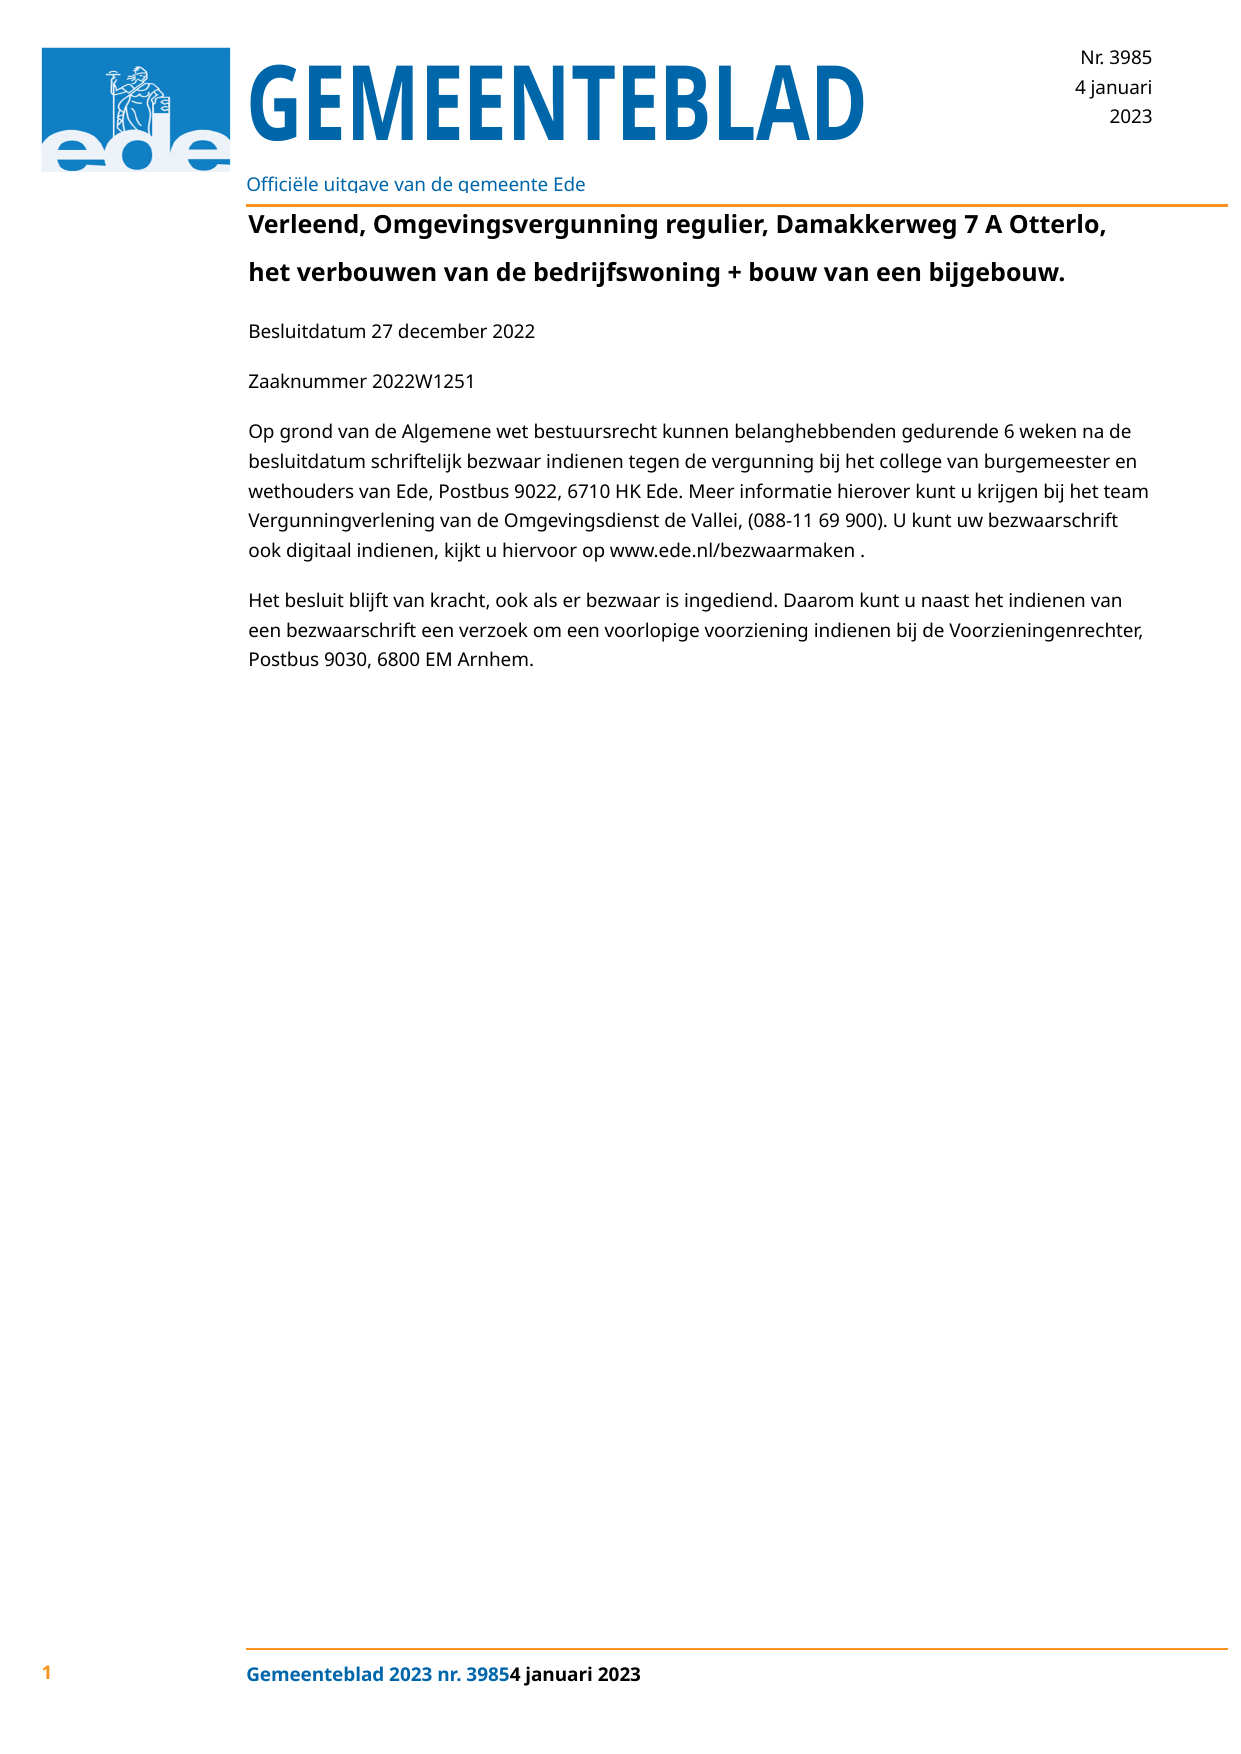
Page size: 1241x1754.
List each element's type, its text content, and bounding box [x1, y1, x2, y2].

text Zaaknummer 2022W1251 [248, 368, 1152, 394]
text Besluitdatum 27 december 2022 [248, 318, 1152, 344]
picture [41, 47, 231, 172]
text Verleend, Omgevingsvergunning regulier, Damakkerweg 7 A Otterlo, het verbouwen van de bedrijfswoning + bouw van een bijgebouw. [248, 207, 1152, 288]
text Het besluit blijft van kracht, ook als er bezwaar is ingediend. Daarom kunt u naast het indienen van een bezwaarschrift een verzoek om een voorlopige voorziening indienen bij de Voorzieningenrechter, Postbus 9030, 6800 EM Arnhem. [248, 587, 1152, 672]
text Op grond van de Algemene wet bestuursrecht kunnen belanghebbenden gedurende 6 weken na de besluitdatum schriftelijk bezwaar indienen tegen de vergunning bij het college van burgemeester en wethouders van Ede, Postbus 9022, 6710 HK Ede. Meer informatie hierover kunt u krijgen bij het team Vergunningverlening van de Omgevingsdienst de Vallei, (088-11 69 900). U kunt uw bezwaarschrift ook digitaal indienen, kijkt u hiervoor op www.ede.nl/bezwaarmaken . [248, 419, 1152, 563]
